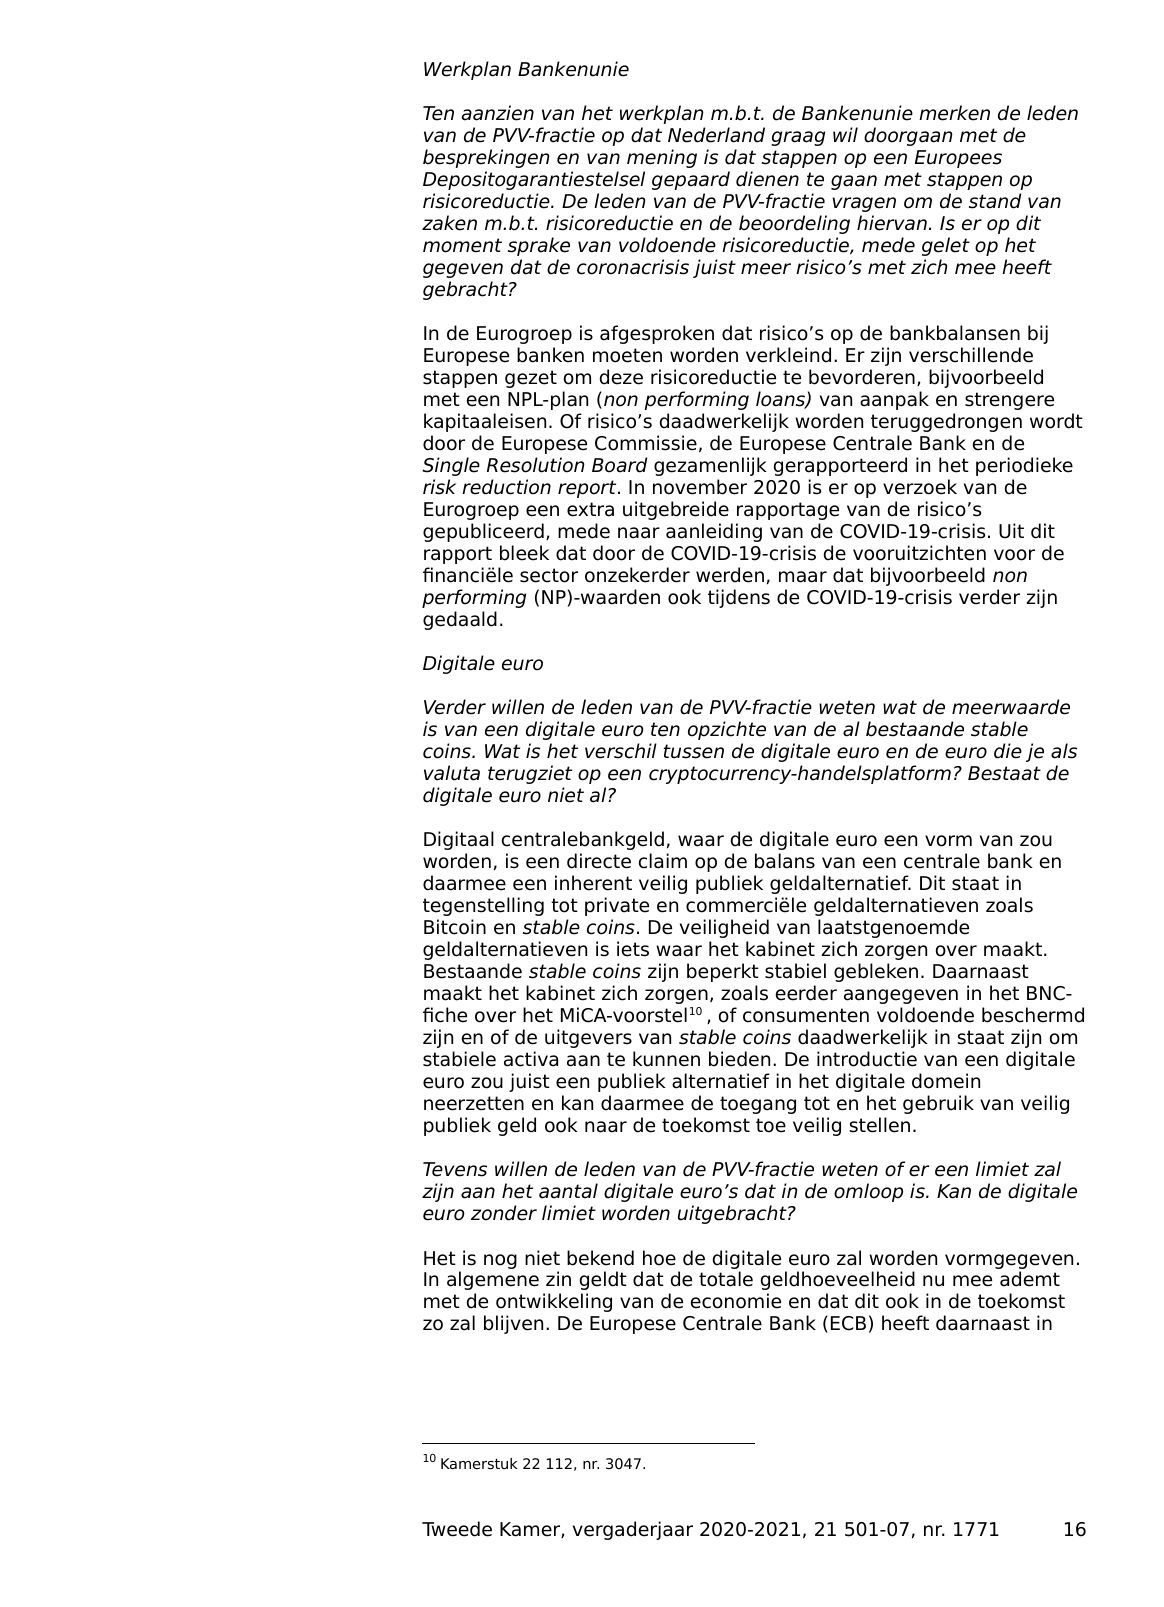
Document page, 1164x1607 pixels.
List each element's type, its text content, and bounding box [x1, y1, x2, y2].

subtitle Digitale euro [422, 653, 1087, 675]
text Kamerstuk 22 112, nr. 3047. [422, 1452, 1087, 1474]
text In de Eurogroep is afgesproken dat risico’s op de bankbalansen bij Europese banken moeten worden verkleind. Er zijn verschillende stappen gezet om deze risicoreductie te bevorderen, bijvoorbeeld met een NPL-plan (non performing loans) van aanpak en strengere kapitaaleisen. Of risico’s daadwerkelijk worden teruggedrongen wordt door de Europese Commissie, de Europese Centrale Bank en de Single Resolution Board gezamenlijk gerapporteerd in het periodieke risk reduction report. In november 2020 is er op verzoek van de Eurogroep een extra uitgebreide rapportage van de risico’s gepubliceerd, mede naar aanleiding van de COVID-19-crisis. Uit dit rapport bleek dat door de COVID-19-crisis de vooruitzichten voor de financiële sector onzekerder werden, maar dat bijvoorbeeld non performing (NP)-waarden ook tijdens de COVID-19-crisis verder zijn gedaald. [422, 323, 1087, 631]
subtitle Werkplan Bankenunie [422, 59, 1087, 81]
text Digitaal centralebankgeld, waar de digitale euro een vorm van zou worden, is een directe claim op de balans van een centrale bank en daarmee een inherent veilig publiek geldalternatief. Dit staat in tegenstelling tot private en commerciële geldalternatieven zoals Bitcoin en stable coins. De veiligheid van laatstgenoemde geldalternatieven is iets waar het kabinet zich zorgen over maakt. Bestaande stable coins zijn beperkt stabiel gebleken. Daarnaast maakt het kabinet zich zorgen, zoals eerder aangegeven in het BNC-fiche over het MiCA-voorstel, of consumenten voldoende beschermd zijn en of de uitgevers van stable coins daadwerkelijk in staat zijn om stabiele activa aan te kunnen bieden. De introductie van een digitale euro zou juist een publiek alternatief in het digitale domein neerzetten en kan daarmee de toegang tot en het gebruik van veilig publiek geld ook naar de toekomst toe veilig stellen. [422, 829, 1087, 1137]
text Verder willen de leden van de PVV-fractie weten wat de meerwaarde is van een digitale euro ten opzichte van de al bestaande stable coins. Wat is het verschil tussen de digitale euro en de euro die je als valuta terugziet op een cryptocurrency-handelsplatform? Bestaat de digitale euro niet al? [422, 697, 1087, 807]
text Ten aanzien van het werkplan m.b.t. de Bankenunie merken de leden van de PVV-fractie op dat Nederland graag wil doorgaan met de besprekingen en van mening is dat stappen op een Europees Depositogarantiestelsel gepaard dienen te gaan met stappen op risicoreductie. De leden van de PVV-fractie vragen om de stand van zaken m.b.t. risicoreductie en de beoordeling hiervan. Is er op dit moment sprake van voldoende risicoreductie, mede gelet op het gegeven dat de coronacrisis juist meer risico’s met zich mee heeft gebracht? [422, 103, 1087, 301]
text Het is nog niet bekend hoe de digitale euro zal worden vormgegeven. In algemene zin geldt dat de totale geldhoeveelheid nu mee ademt met de ontwikkeling van de economie en dat dit ook in de toekomst zo zal blijven. De Europese Centrale Bank (ECB) heeft daarnaast in [422, 1247, 1087, 1335]
text Tevens willen de leden van de PVV-fractie weten of er een limiet zal zijn aan het aantal digitale euro’s dat in de omloop is. Kan de digitale euro zonder limiet worden uitgebracht? [422, 1159, 1087, 1225]
